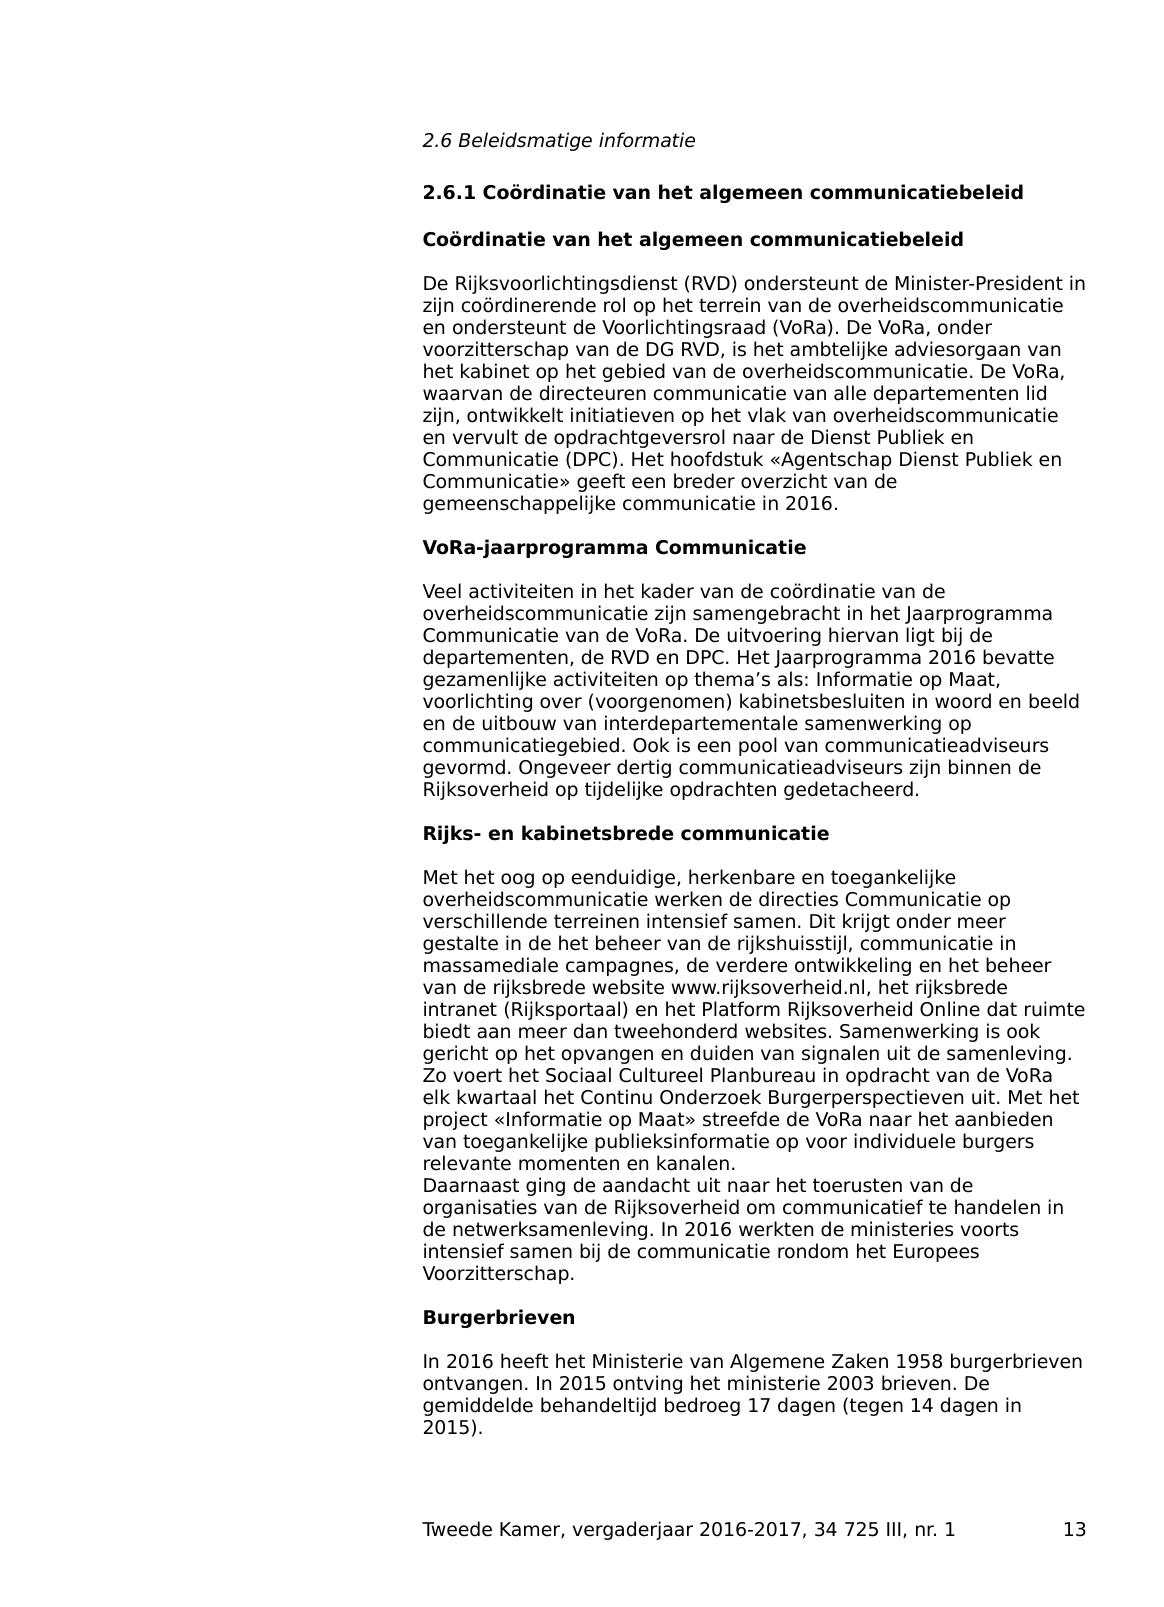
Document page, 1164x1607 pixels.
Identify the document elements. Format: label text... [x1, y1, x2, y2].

text Met het oog op eenduidige, herkenbare en toegankelijke overheidscommunicatie werken de directies Communicatie op verschillende terreinen intensief samen. Dit krijgt onder meer gestalte in de het beheer van de rijkshuisstijl, communicatie in massamediale campagnes, de verdere ontwikkeling en het beheer van de rijksbrede website www.rijksoverheid.nl, het rijksbrede intranet (Rijksportaal) en het Platform Rijksoverheid Online dat ruimte biedt aan meer dan tweehonderd websites. Samenwerking is ook gericht op het opvangen en duiden van signalen uit de samenleving. Zo voert het Sociaal Cultureel Planbureau in opdracht van de VoRa elk kwartaal het Continu Onderzoek Burgerperspectieven uit. Met het project «Informatie op Maat» streefde de VoRa naar het aanbieden van toegankelijke publieksinformatie op voor individuele burgers relevante momenten en kanalen. [422, 867, 1087, 1175]
subtitle VoRa-jaarprogramma Communicatie [422, 537, 1087, 559]
text Veel activiteiten in het kader van de coördinatie van de overheidscommunicatie zijn samengebracht in het Jaarprogramma Communicatie van de VoRa. De uitvoering hiervan ligt bij de departementen, de RVD en DPC. Het Jaarprogramma 2016 bevatte gezamenlijke activiteiten op thema’s als: Informatie op Maat, voorlichting over (voorgenomen) kabinetsbesluiten in woord en beeld en de uitbouw van interdepartementale samenwerking op communicatiegebied. Ook is een pool van communicatieadviseurs gevormd. Ongeveer dertig communicatieadviseurs zijn binnen de Rijksoverheid op tijdelijke opdrachten gedetacheerd. [422, 581, 1087, 801]
subtitle Burgerbrieven [422, 1307, 1087, 1329]
subtitle Coördinatie van het algemeen communicatiebeleid [422, 229, 1087, 251]
text De Rijksvoorlichtingsdienst (RVD) ondersteunt de Minister-President in zijn coördinerende rol op het terrein van de overheidscommunicatie en ondersteunt de Voorlichtingsraad (VoRa). De VoRa, onder voorzitterschap van de DG RVD, is het ambtelijke adviesorgaan van het kabinet op het gebied van de overheidscommunicatie. De VoRa, waarvan de directeuren communicatie van alle departementen lid zijn, ontwikkelt initiatieven op het vlak van overheidscommunicatie en vervult de opdrachtgeversrol naar de Dienst Publiek en Communicatie (DPC). Het hoofdstuk «Agentschap Dienst Publiek en Communicatie» geeft een breder overzicht van de gemeenschappelijke communicatie in 2016. [422, 273, 1087, 515]
text In 2016 heeft het Ministerie van Algemene Zaken 1958 burgerbrieven ontvangen. In 2015 ontving het ministerie 2003 brieven. De gemiddelde behandeltijd bedroeg 17 dagen (tegen 14 dagen in 2015). [422, 1351, 1087, 1439]
text Daarnaast ging de aandacht uit naar het toerusten van de organisaties van de Rijksoverheid om communicatief te handelen in de netwerksamenleving. In 2016 werkten de ministeries voorts intensief samen bij de communicatie rondom het Europees Voorzitterschap. [422, 1175, 1087, 1285]
subtitle 2.6 Beleidsmatige informatie [422, 130, 1087, 152]
subtitle Rijks- en kabinetsbrede communicatie [422, 823, 1087, 845]
subtitle 2.6.1 Coördinatie van het algemeen communicatiebeleid [422, 182, 1087, 204]
